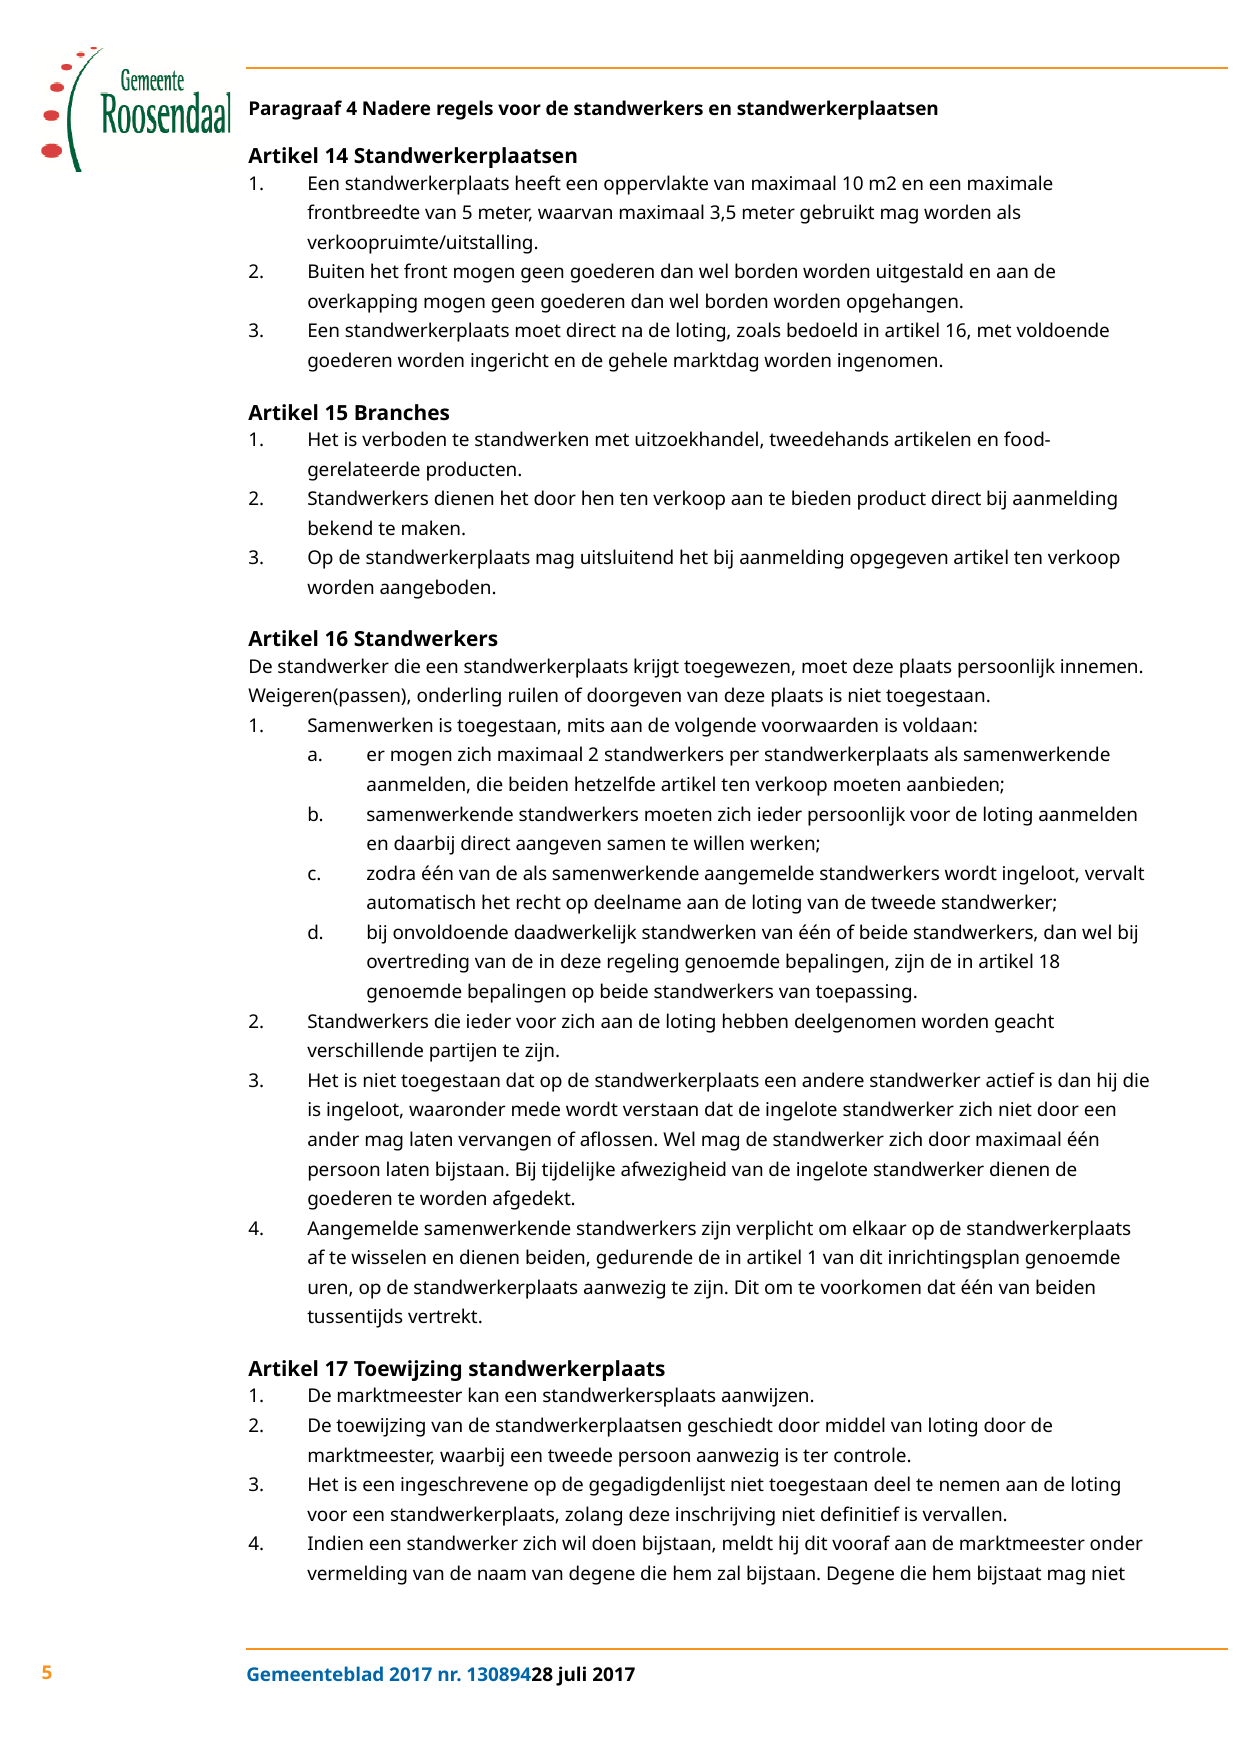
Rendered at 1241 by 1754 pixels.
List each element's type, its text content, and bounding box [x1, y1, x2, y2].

text Artikel 16 Standwerkers [248, 624, 1152, 653]
text Artikel 15 Branches [248, 398, 1152, 426]
list Standwerkers die ieder voor zich aan de loting hebben deelgenomen worden geacht verschillende partijen te zijn. [248, 1008, 1152, 1063]
list Samenwerken is toegestaan, mits aan de volgende voorwaarden is voldaan: [248, 712, 1152, 738]
text De standwerker die een standwerkerplaats krijgt toegewezen, moet deze plaats persoonlijk innemen. Weigeren(passen), onderling ruilen of doorgeven van deze plaats is niet toegestaan. [248, 653, 1152, 708]
list er mogen zich maximaal 2 standwerkers per standwerkerplaats als samenwerkende aanmelden, die beiden hetzelfde artikel ten verkoop moeten aanbieden; [307, 742, 1152, 797]
list samenwerkende standwerkers moeten zich ieder persoonlijk voor de loting aanmelden en daarbij direct aangeven samen te willen werken; [307, 801, 1152, 856]
list Buiten het front mogen geen goederen dan wel borden worden uitgestald en aan de overkapping mogen geen goederen dan wel borden worden opgehangen. [248, 258, 1152, 314]
list De toewijzing van de standwerkerplaatsen geschiedt door middel van loting door de marktmeester, waarbij een tweede persoon aanwezig is ter controle. [248, 1412, 1152, 1467]
text Paragraaf 4 Nadere regels voor de standwerkers en standwerkerplaatsen [248, 95, 1152, 121]
list Aangemelde samenwerkende standwerkers zijn verplicht om elkaar op de standwerkerplaats af te wisselen en dienen beiden, gedurende de in artikel 1 van dit inrichtingsplan genoemde uren, op de standwerkerplaats aanwezig te zijn. Dit om te voorkomen dat één van beiden tussentijds vertrekt. [248, 1215, 1152, 1329]
list Het is een ingeschrevene op de gegadigdenlijst niet toegestaan deel te nemen aan de loting voor een standwerkerplaats, zolang deze inschrijving niet definitief is vervallen. [248, 1471, 1152, 1527]
list De marktmeester kan een standwerkersplaats aanwijzen. [248, 1383, 1152, 1408]
list bij onvoldoende daadwerkelijk standwerken van één of beide standwerkers, dan wel bij overtreding van de in deze regeling genoemde bepalingen, zijn de in artikel 18 genoemde bepalingen op beide standwerkers van toepassing. [307, 919, 1152, 1004]
text Artikel 17 Toewijzing standwerkerplaats [248, 1354, 1152, 1383]
list Op de standwerkerplaats mag uitsluitend het bij aanmelding opgegeven artikel ten verkoop worden aangeboden. [248, 544, 1152, 600]
text Artikel 14 Standwerkerplaatsen [248, 141, 1152, 170]
picture [41, 47, 231, 172]
list Een standwerkerplaats moet direct na de loting, zoals bedoeld in artikel 16, met voldoende goederen worden ingericht en de gehele marktdag worden ingenomen. [248, 318, 1152, 373]
list Standwerkers dienen het door hen ten verkoop aan te bieden product direct bij aanmelding bekend te maken. [248, 485, 1152, 541]
list Het is niet toegestaan dat op de standwerkerplaats een andere standwerker actief is dan hij die is ingeloot, waaronder mede wordt verstaan dat de ingelote standwerker zich niet door een ander mag laten vervangen of aflossen. Wel mag de standwerker zich door maximaal één persoon laten bijstaan. Bij tijdelijke afwezigheid van de ingelote standwerker dienen de goederen te worden afgedekt. [248, 1067, 1152, 1211]
list zodra één van de als samenwerkende aangemelde standwerkers wordt ingeloot, vervalt automatisch het recht op deelname aan de loting van de tweede standwerker; [307, 860, 1152, 915]
list Indien een standwerker zich wil doen bijstaan, meldt hij dit vooraf aan de marktmeester onder vermelding van de naam van degene die hem zal bijstaan. Degene die hem bijstaat mag niet [248, 1531, 1152, 1586]
list Een standwerkerplaats heeft een oppervlakte van maximaal 10 m2 en een maximale frontbreedte van 5 meter, waarvan maximaal 3,5 meter gebruikt mag worden als verkoopruimte/uitstalling. [248, 170, 1152, 255]
list Het is verboden te standwerken met uitzoekhandel, tweedehands artikelen en food-gerelateerde producten. [248, 426, 1152, 481]
